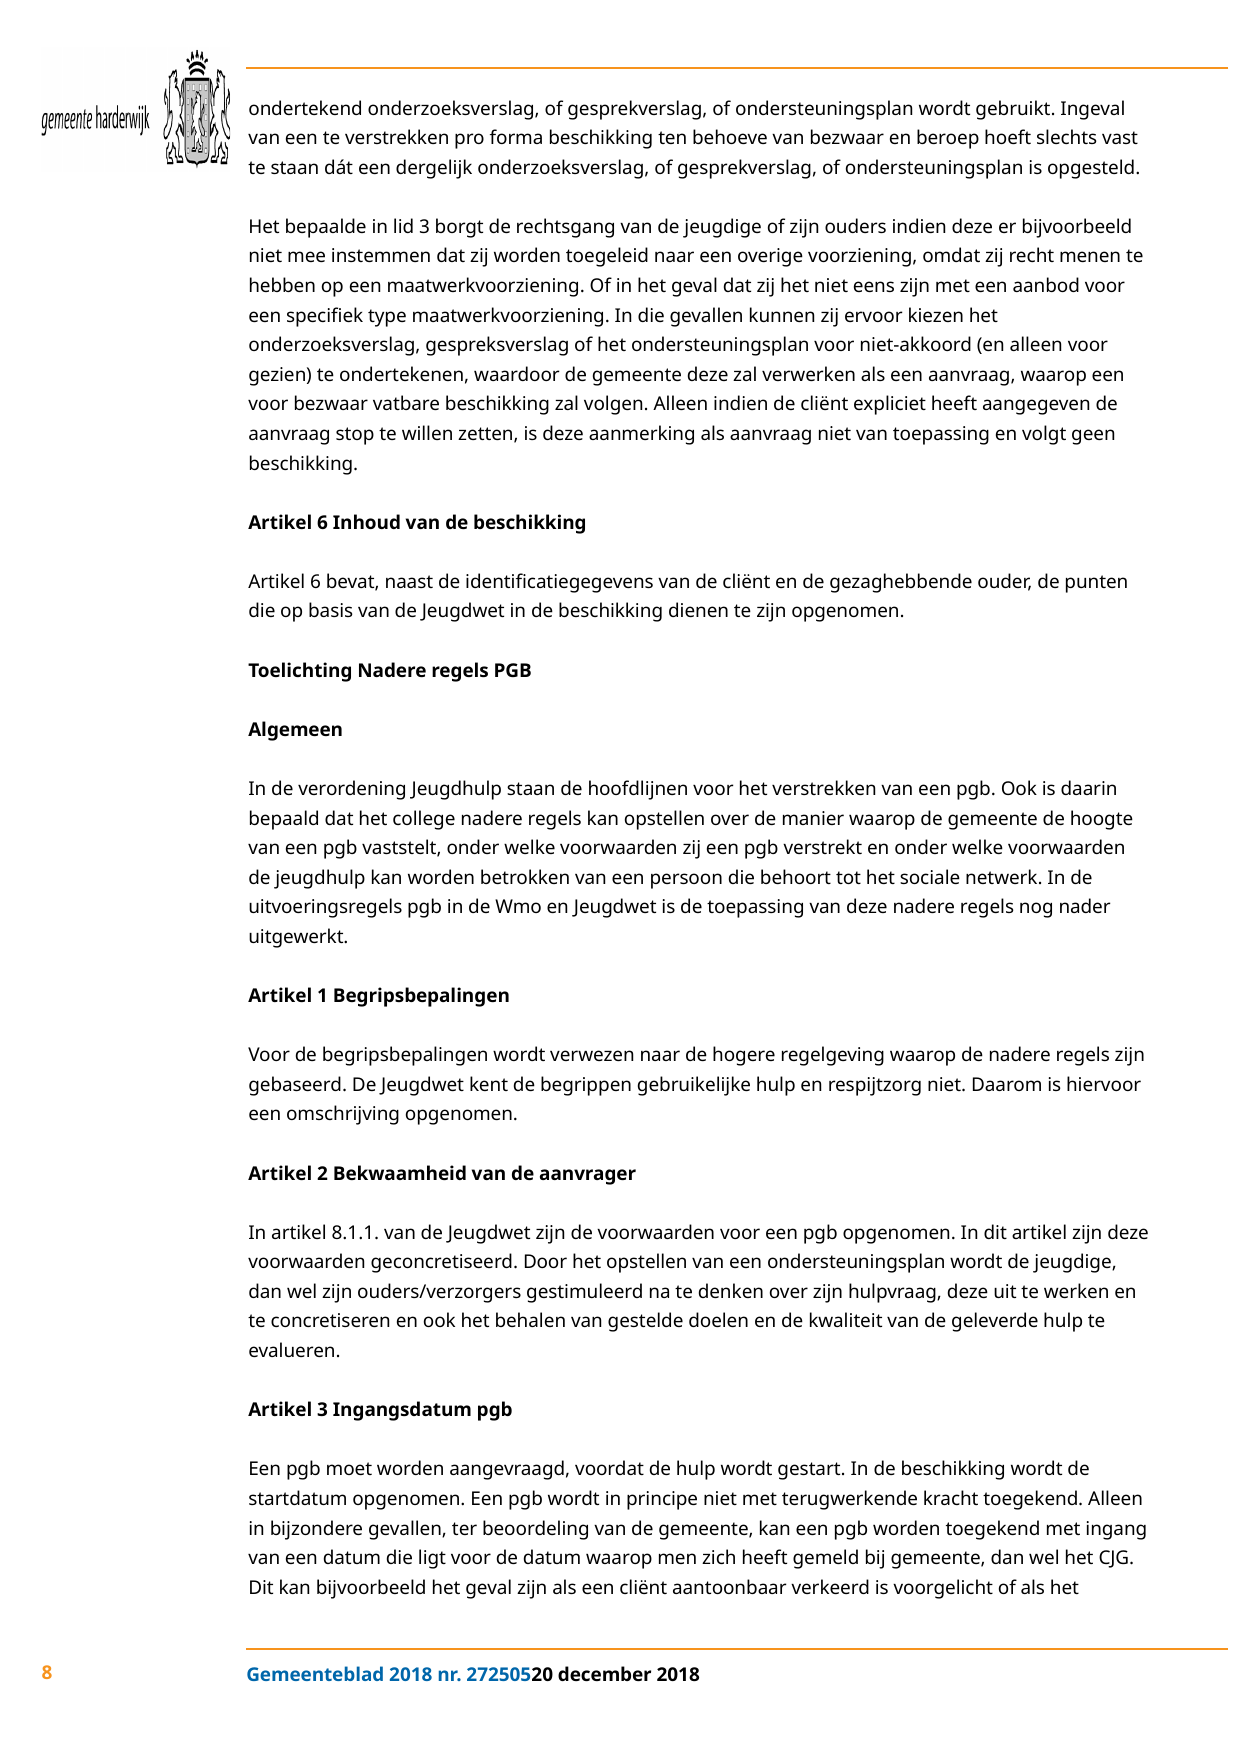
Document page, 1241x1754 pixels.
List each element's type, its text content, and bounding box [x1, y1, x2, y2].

text Artikel 6 Inhoud van de beschikking [248, 509, 1152, 535]
text Algemeen [248, 716, 1152, 742]
text Artikel 2 Bekwaamheid van de aanvrager [248, 1160, 1152, 1186]
text Artikel 6 bevat, naast de identificatiegegevens van de cliënt en de gezaghebbende ouder, de punten die op basis van de Jeugdwet in de beschikking dienen te zijn opgenomen. [248, 568, 1152, 623]
text ondertekend onderzoeksverslag, of gesprekverslag, of ondersteuningsplan wordt gebruikt. Ingeval van een te verstrekken pro forma beschikking ten behoeve van bezwaar en beroep hoeft slechts vast te staan dát een dergelijk onderzoeksverslag, of gesprekverslag, of ondersteuningsplan is opgesteld. [248, 95, 1152, 180]
text Artikel 3 Ingangsdatum pgb [248, 1396, 1152, 1422]
text Voor de begripsbepalingen wordt verwezen naar de hogere regelgeving waarop de nadere regels zijn gebaseerd. De Jeugdwet kent de begrippen gebruikelijke hulp en respijtzorg niet. Daarom is hiervoor een omschrijving opgenomen. [248, 1041, 1152, 1126]
text Het bepaalde in lid 3 borgt de rechtsgang van de jeugdige of zijn ouders indien deze er bijvoorbeeld niet mee instemmen dat zij worden toegeleid naar een overige voorziening, omdat zij recht menen te hebben op een maatwerkvoorziening. Of in het geval dat zij het niet eens zijn met een aanbod voor een specifiek type maatwerkvoorziening. In die gevallen kunnen zij ervoor kiezen het onderzoeksverslag, gespreksverslag of het ondersteuningsplan voor niet-akkoord (en alleen voor gezien) te ondertekenen, waardoor de gemeente deze zal verwerken als een aanvraag, waarop een voor bezwaar vatbare beschikking zal volgen. Alleen indien de cliënt expliciet heeft aangegeven de aanvraag stop te willen zetten, is deze aanmerking als aanvraag niet van toepassing en volgt geen beschikking. [248, 213, 1152, 476]
picture [41, 47, 231, 172]
text Toelichting Nadere regels PGB [248, 657, 1152, 683]
text In de verordening Jeugdhulp staan de hoofdlijnen voor het verstrekken van een pgb. Ook is daarin bepaald dat het college nadere regels kan opstellen over de manier waarop de gemeente de hoogte van een pgb vaststelt, onder welke voorwaarden zij een pgb verstrekt en onder welke voorwaarden de jeugdhulp kan worden betrokken van een persoon die behoort tot het sociale netwerk. In de uitvoeringsregels pgb in de Wmo en Jeugdwet is de toepassing van deze nadere regels nog nader uitgewerkt. [248, 775, 1152, 949]
text Artikel 1 Begripsbepalingen [248, 982, 1152, 1008]
text In artikel 8.1.1. van de Jeugdwet zijn de voorwaarden voor een pgb opgenomen. In dit artikel zijn deze voorwaarden geconcretiseerd. Door het opstellen van een ondersteuningsplan wordt de jeugdige, dan wel zijn ouders/verzorgers gestimuleerd na te denken over zijn hulpvraag, deze uit te werken en te concretiseren en ook het behalen van gestelde doelen en de kwaliteit van de geleverde hulp te evalueren. [248, 1219, 1152, 1363]
text Een pgb moet worden aangevraagd, voordat de hulp wordt gestart. In de beschikking wordt de startdatum opgenomen. Een pgb wordt in principe niet met terugwerkende kracht toegekend. Alleen in bijzondere gevallen, ter beoordeling van de gemeente, kan een pgb worden toegekend met ingang van een datum die ligt voor de datum waarop men zich heeft gemeld bij gemeente, dan wel het CJG. Dit kan bijvoorbeeld het geval zijn als een cliënt aantoonbaar verkeerd is voorgelicht of als het [248, 1456, 1152, 1600]
